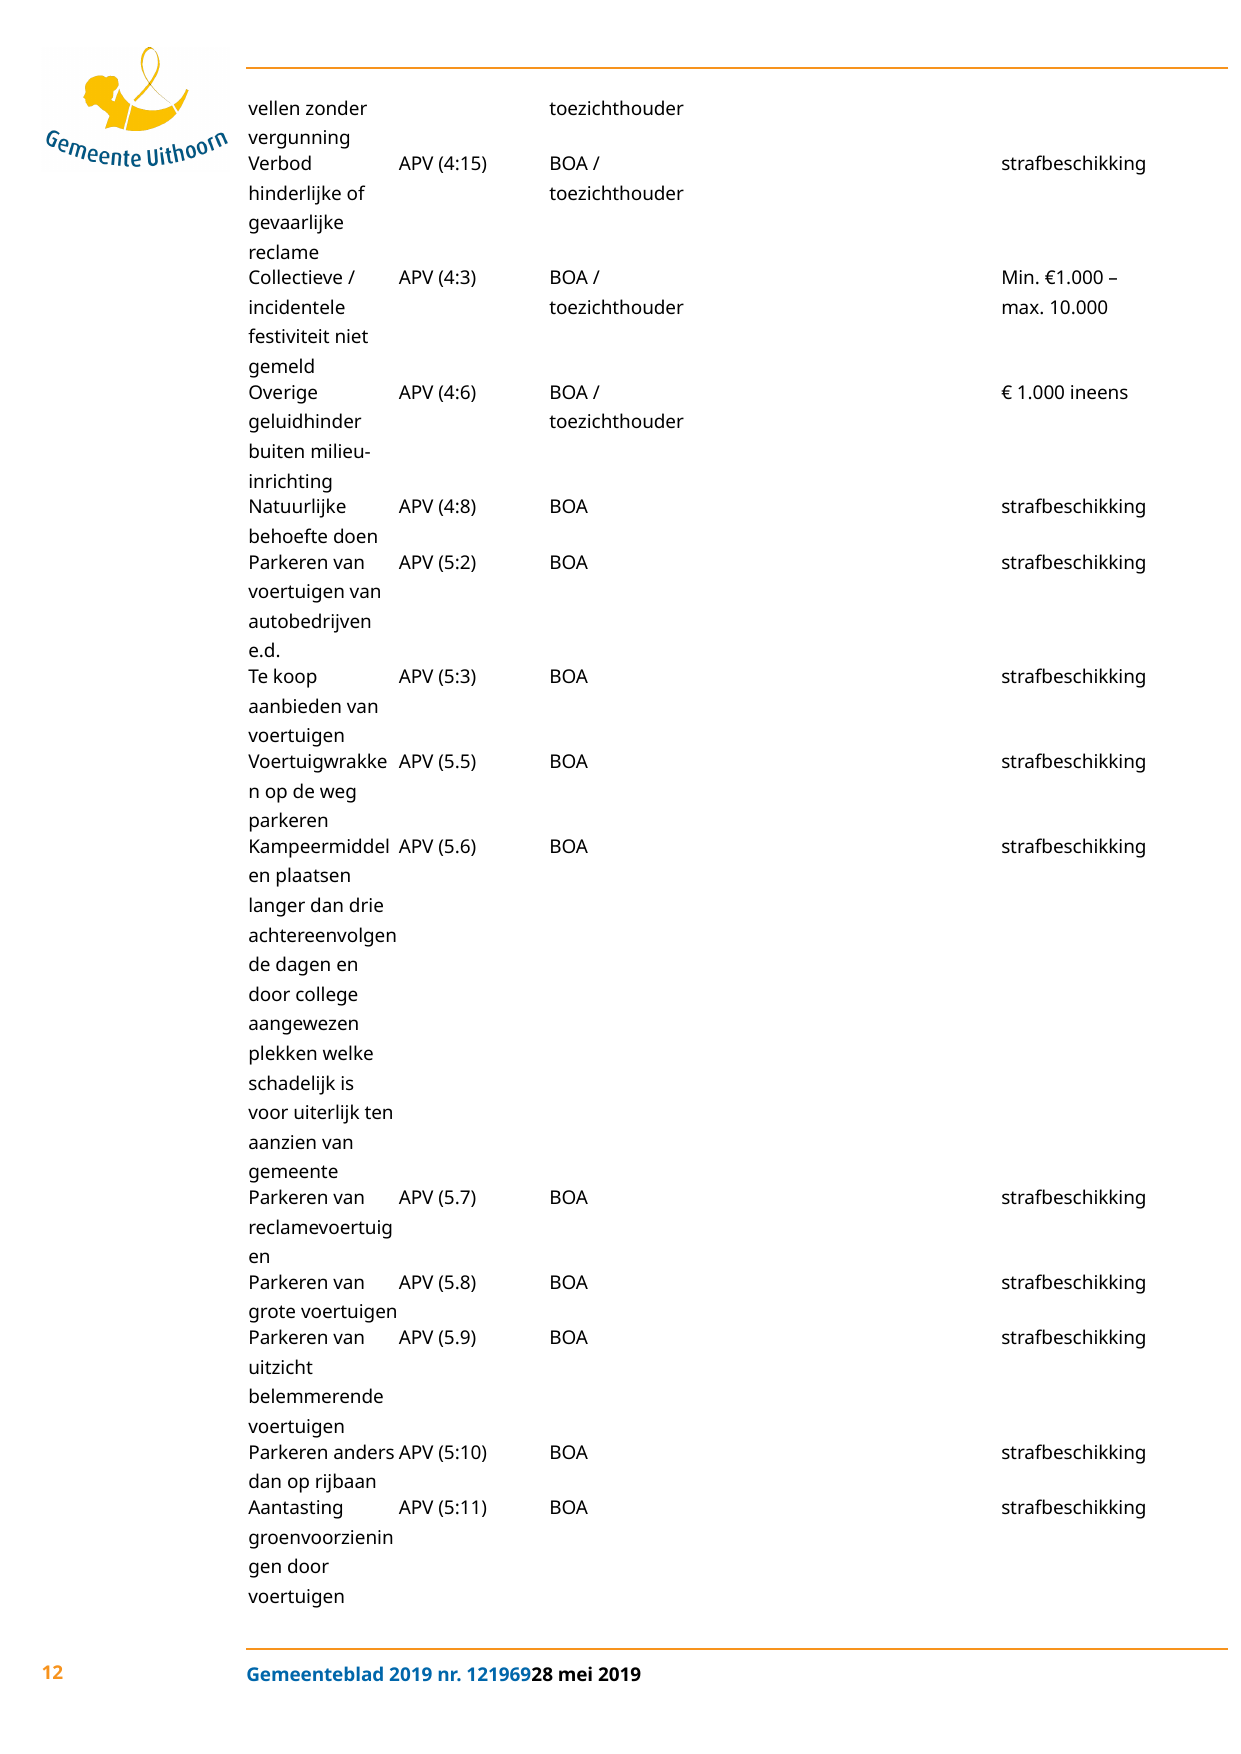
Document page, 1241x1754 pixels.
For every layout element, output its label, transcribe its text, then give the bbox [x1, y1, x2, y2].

table_cell strafbeschikking [1001, 833, 1152, 1184]
table_cell [1001, 95, 1152, 150]
table_cell BOA / toezichthouder [549, 265, 700, 379]
table_cell [850, 95, 1001, 150]
table_cell APV (5.7) [399, 1184, 549, 1269]
table_cell APV (5:2) [399, 549, 549, 663]
table_cell BOA / toezichthouder [549, 150, 700, 264]
table_cell [700, 663, 850, 748]
table_cell APV (4:3) [399, 265, 549, 379]
table_cell [700, 265, 850, 379]
table_cell APV (5.8) [399, 1269, 549, 1324]
table_cell [700, 549, 850, 663]
table_cell BOA [549, 549, 700, 663]
table_cell strafbeschikking [1001, 663, 1152, 748]
table_cell Parkeren anders dan op rijbaan [248, 1439, 398, 1494]
table_cell Parkeren van grote voertuigen [248, 1269, 398, 1324]
table_cell [700, 494, 850, 549]
table_cell BOA [549, 663, 700, 748]
table_cell [850, 1325, 1001, 1439]
table_cell BOA [549, 494, 700, 549]
table_cell strafbeschikking [1001, 1439, 1152, 1494]
table_cell strafbeschikking [1001, 748, 1152, 833]
table_cell [700, 1439, 850, 1494]
table_cell Min. €1.000 – max. 10.000 [1001, 265, 1152, 379]
table_cell Overige geluidhinder buiten milieu-inrichting [248, 379, 398, 493]
table_cell [850, 663, 1001, 748]
table_cell [700, 1269, 850, 1324]
table_cell APV (5:3) [399, 663, 549, 748]
table_cell APV (4:8) [399, 494, 549, 549]
table_cell APV (5.6) [399, 833, 549, 1184]
table_cell Voertuigwrakken op de weg parkeren [248, 748, 398, 833]
table_cell Parkeren van uitzicht belemmerende voertuigen [248, 1325, 398, 1439]
picture [41, 47, 231, 172]
table_cell APV (4:6) [399, 379, 549, 493]
table_cell BOA [549, 1269, 700, 1324]
table_cell [700, 833, 850, 1184]
table_cell strafbeschikking [1001, 1184, 1152, 1269]
table_cell Kampeermiddelen plaatsen langer dan drie achtereenvolgende dagen en door college aangewezen plekken welke schadelijk is voor uiterlijk ten aanzien van gemeente [248, 833, 398, 1184]
table_cell APV (5:11) [399, 1494, 549, 1609]
table_cell Collectieve / incidentele festiviteit niet gemeld [248, 265, 398, 379]
table_cell [700, 1494, 850, 1609]
table_cell Parkeren van voertuigen van autobedrijven e.d. [248, 549, 398, 663]
table_cell [700, 1184, 850, 1269]
table_cell BOA / toezichthouder [549, 379, 700, 493]
table_cell BOA [549, 748, 700, 833]
table_cell Te koop aanbieden van voertuigen [248, 663, 398, 748]
table_cell APV (5.5) [399, 748, 549, 833]
table_cell [850, 748, 1001, 833]
table_cell [850, 1494, 1001, 1609]
table_cell [850, 265, 1001, 379]
table_cell BOA [549, 1439, 700, 1494]
table_cell strafbeschikking [1001, 1269, 1152, 1324]
table_cell [850, 494, 1001, 549]
table_cell vellen zonder vergunning [248, 95, 398, 150]
table_cell strafbeschikking [1001, 494, 1152, 549]
table_cell Parkeren van reclamevoertuigen [248, 1184, 398, 1269]
table_cell [850, 549, 1001, 663]
table_cell [700, 1325, 850, 1439]
table_cell [850, 1269, 1001, 1324]
table_cell Natuurlijke behoefte doen [248, 494, 398, 549]
table_cell [700, 95, 850, 150]
table_cell strafbeschikking [1001, 549, 1152, 663]
table_cell APV (5:10) [399, 1439, 549, 1494]
table_cell [850, 1184, 1001, 1269]
table_cell [700, 379, 850, 493]
table_cell [700, 748, 850, 833]
table_cell [850, 150, 1001, 264]
table_cell strafbeschikking [1001, 1494, 1152, 1609]
table_cell BOA [549, 1184, 700, 1269]
table_cell [850, 1439, 1001, 1494]
table_cell BOA [549, 1325, 700, 1439]
table_cell toezichthouder [549, 95, 700, 150]
table_cell € 1.000 ineens [1001, 379, 1152, 493]
table_cell APV (5.9) [399, 1325, 549, 1439]
table_cell Aantasting groenvoorzieningen door voertuigen [248, 1494, 398, 1609]
table_cell strafbeschikking [1001, 1325, 1152, 1439]
table_cell BOA [549, 1494, 700, 1609]
table_cell BOA [549, 833, 700, 1184]
table_cell strafbeschikking [1001, 150, 1152, 264]
table_cell APV (4:15) [399, 150, 549, 264]
table_cell [850, 379, 1001, 493]
table_cell [700, 150, 850, 264]
table_cell [399, 95, 549, 150]
table_cell Verbod hinderlijke of gevaarlijke reclame [248, 150, 398, 264]
table_cell [850, 833, 1001, 1184]
